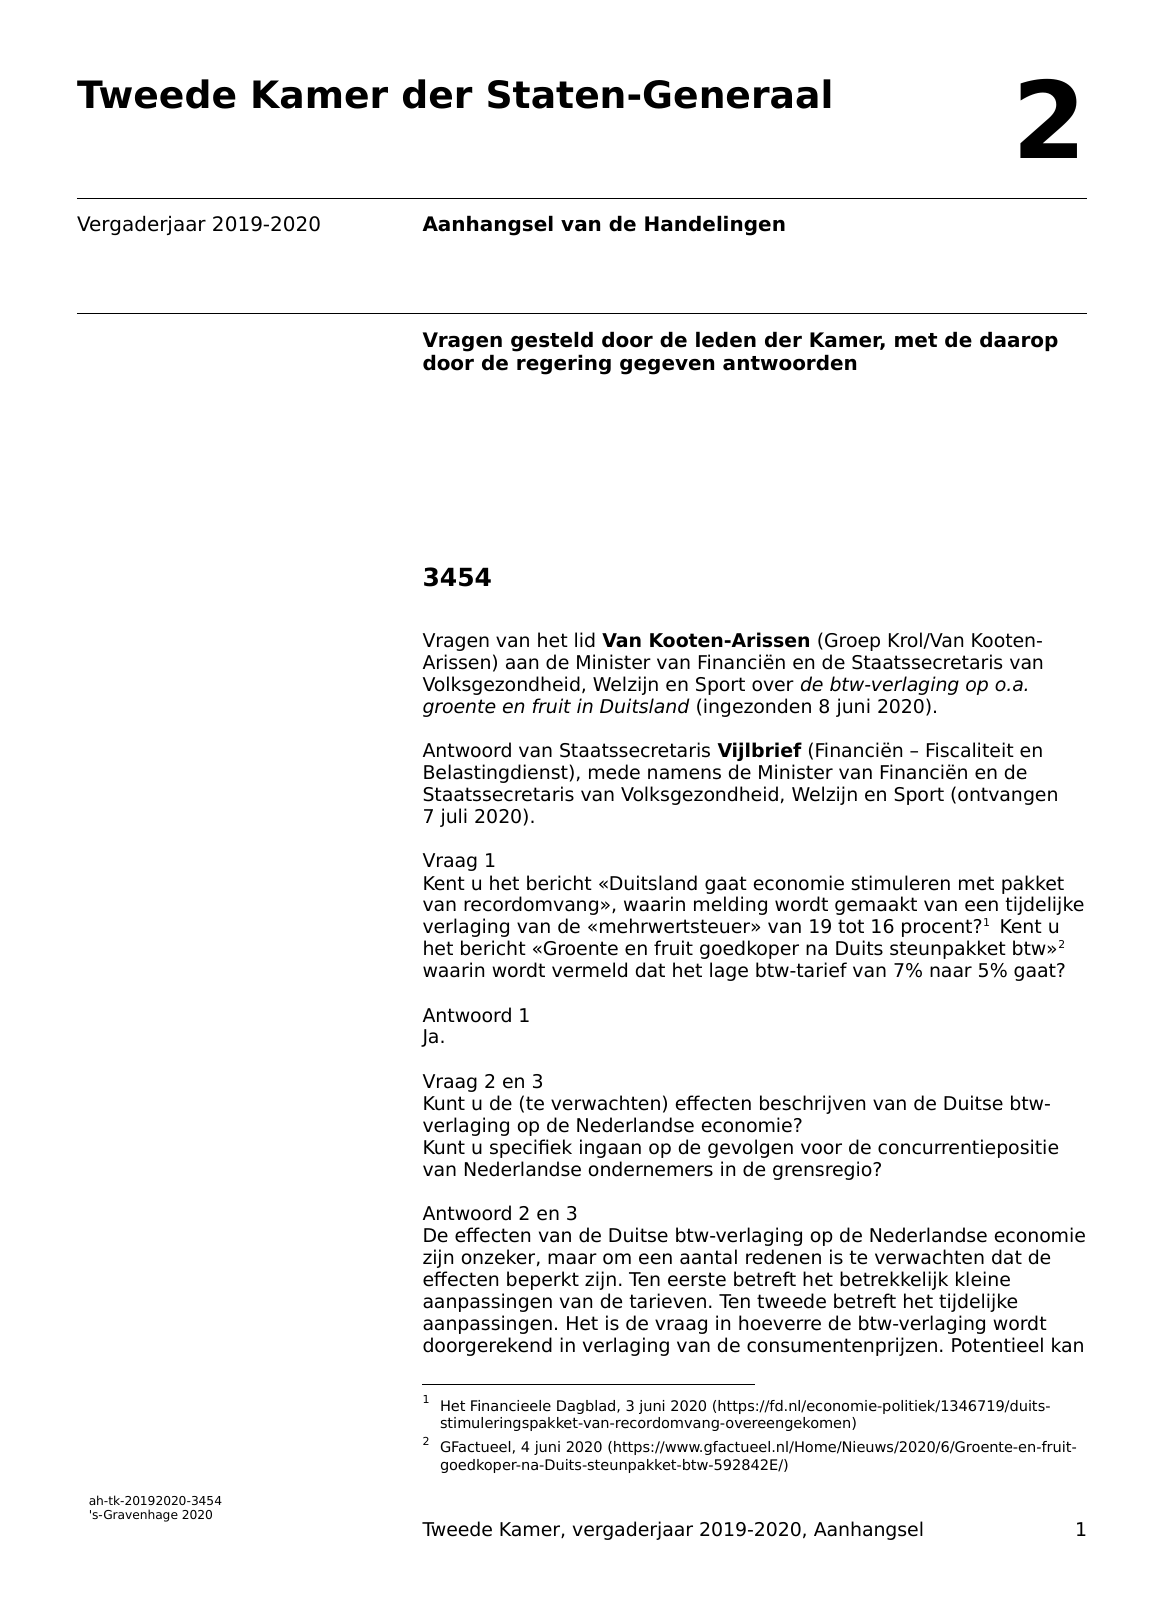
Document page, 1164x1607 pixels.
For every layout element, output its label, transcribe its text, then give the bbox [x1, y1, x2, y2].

text Vragen van het lid Van Kooten-Arissen (Groep Krol/Van Kooten-Arissen) aan de Minister van Financiën en de Staatssecretaris van Volksgezondheid, Welzijn en Sport over de btw-verlaging op o.a. groente en fruit in Duitsland (ingezonden 8 juni 2020). [422, 630, 1087, 718]
text Kunt u de (te verwachten) effecten beschrijven van de Duitse btw-verlaging op de Nederlandse economie? [422, 1093, 1087, 1137]
text Kunt u specifiek ingaan op de gevolgen voor de concurrentiepositie van Nederlandse ondernemers in de grensregio? [422, 1137, 1087, 1181]
table_cell Aanhangsel van de Handelingen [422, 199, 1087, 313]
text 's-Gravenhage 2020 [88, 1508, 323, 1522]
text De effecten van de Duitse btw-verlaging op de Nederlandse economie zijn onzeker, maar om een aantal redenen is te verwachten dat de effecten beperkt zijn. Ten eerste betreft het betrekkelijk kleine aanpassingen van de tarieven. Ten tweede betreft het tijdelijke aanpassingen. Het is de vraag in hoeverre de btw-verlaging wordt doorgerekend in verlaging van de consumentenprijzen. Potentieel kan [422, 1225, 1087, 1357]
text GFactueel, 4 juni 2020 (https://www.gfactueel.nl/Home/Nieuws/2020/6/Groente-en-fruit-goedkoper-na-Duits-steunpakket-btw-592842E/) [422, 1435, 1087, 1474]
text Kent u het bericht «Duitsland gaat economie stimuleren met pakket van recordomvang», waarin melding wordt gemaakt van een tijdelijke verlaging van de «mehrwertsteuer» van 19 tot 16 procent? Kent u het bericht «Groente en fruit goedkoper na Duits steunpakket btw» waarin wordt vermeld dat het lage btw-tarief van 7% naar 5% gaat? [422, 872, 1087, 982]
table_header Tweede Kamer der Staten-Generaal [77, 59, 886, 198]
text Antwoord 1 [422, 1004, 1087, 1026]
text 3454 [422, 563, 1087, 592]
table_header 2 [886, 59, 1087, 198]
text Vraag 1 [422, 850, 1087, 872]
text Vraag 2 en 3 [422, 1071, 1087, 1093]
text Antwoord 2 en 3 [422, 1203, 1087, 1225]
table_cell Vergaderjaar 2019-2020 [77, 199, 422, 313]
text Ja. [422, 1026, 1087, 1048]
table_cell [77, 314, 422, 375]
table_cell Vragen gesteld door de leden der Kamer, met de daarop door de regering gegeven antwoorden [422, 314, 1087, 375]
text ah-tk-20192020-3454 [88, 1494, 323, 1508]
text Het Financieele Dagblad, 3 juni 2020 (https://fd.nl/economie-politiek/1346719/duits-stimuleringspakket-van-recordomvang-overeengekomen) [422, 1393, 1087, 1432]
text Antwoord van Staatssecretaris Vijlbrief (Financiën – Fiscaliteit en Belastingdienst), mede namens de Minister van Financiën en de Staatssecretaris van Volksgezondheid, Welzijn en Sport (ontvangen 7 juli 2020). [422, 740, 1087, 828]
